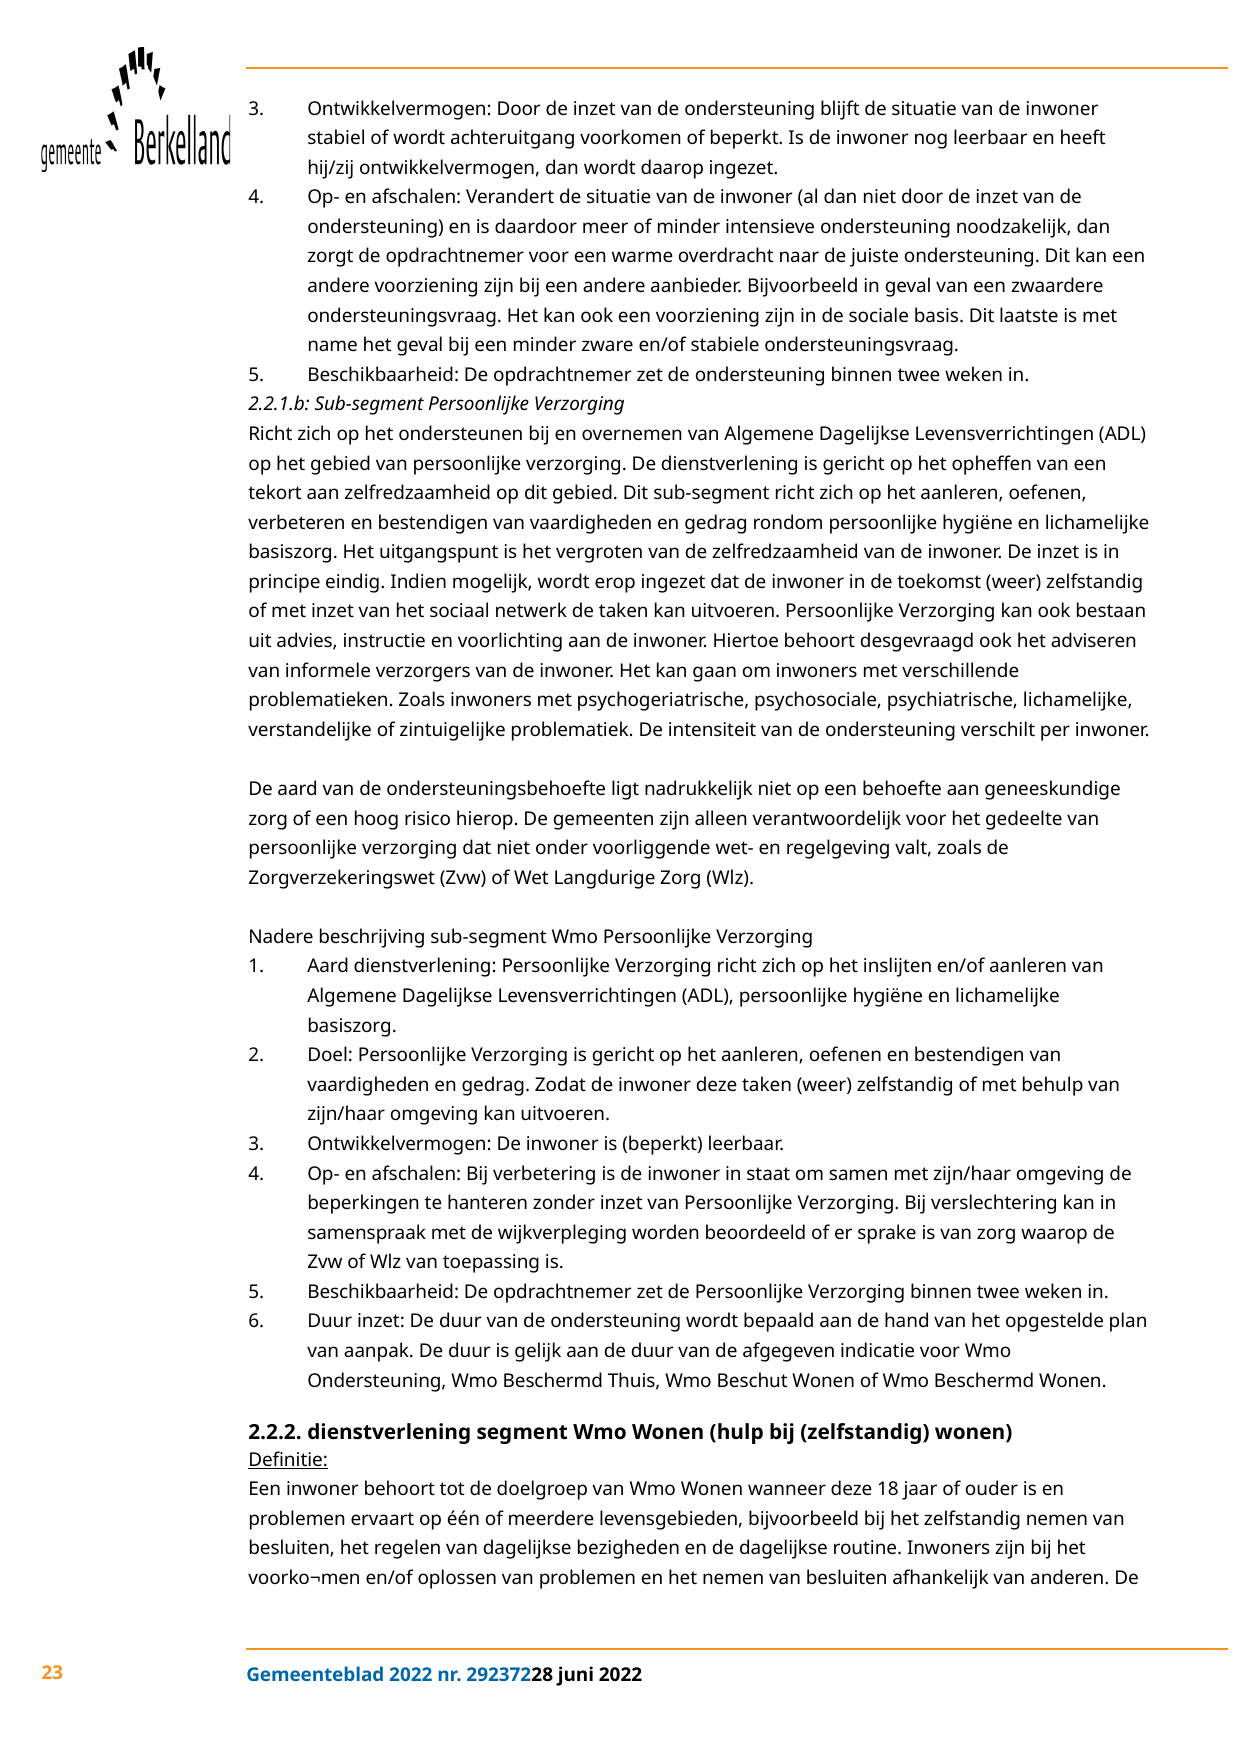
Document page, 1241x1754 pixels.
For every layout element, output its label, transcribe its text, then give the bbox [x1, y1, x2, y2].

text 2.2.2. dienstverlening segment Wmo Wonen (hulp bij (zelfstandig) wonen) [248, 1417, 1152, 1446]
list Beschikbaarheid: De opdrachtnemer zet de Persoonlijke Verzorging binnen twee weken in. [248, 1278, 1152, 1304]
list Op- en afschalen: Verandert de situatie van de inwoner (al dan niet door de inzet van de ondersteuning) en is daardoor meer of minder intensieve ondersteuning noodzakelijk, dan zorgt de opdrachtnemer voor een warme overdracht naar de juiste ondersteuning. Dit kan een andere voorziening zijn bij een andere aanbieder. Bijvoorbeeld in geval van een zwaardere ondersteuningsvraag. Het kan ook een voorziening zijn in de sociale basis. Dit laatste is met name het geval bij een minder zware en/of stabiele ondersteuningsvraag. [248, 183, 1152, 357]
text Definitie: [248, 1446, 1152, 1471]
text Een inwoner behoort tot de doelgroep van Wmo Wonen wanneer deze 18 jaar of ouder is en problemen ervaart op één of meerdere levensgebieden, bijvoorbeeld bij het zelfstandig nemen van besluiten, het regelen van dagelijkse bezigheden en de dagelijkse routine. Inwoners zijn bij het voorko¬men en/of oplossen van problemen en het nemen van besluiten afhankelijk van anderen. De [248, 1475, 1152, 1590]
list Ontwikkelvermogen: De inwoner is (beperkt) leerbaar. [248, 1130, 1152, 1156]
picture [41, 47, 231, 172]
text De aard van de ondersteuningsbehoefte ligt nadrukkelijk niet op een behoefte aan geneeskundige zorg of een hoog risico hierop. De gemeenten zijn alleen verantwoordelijk voor het gedeelte van persoonlijke verzorging dat niet onder voorliggende wet- en regelgeving valt, zoals de Zorgverzekeringswet (Zvw) of Wet Langdurige Zorg (Wlz). [248, 775, 1152, 890]
list Beschikbaarheid: De opdrachtnemer zet de ondersteuning binnen twee weken in. [248, 361, 1152, 387]
text 2.2.1.b: Sub-segment Persoonlijke Verzorging [248, 391, 1152, 416]
text Nadere beschrijving sub-segment Wmo Persoonlijke Verzorging [248, 923, 1152, 949]
list Doel: Persoonlijke Verzorging is gericht op het aanleren, oefenen en bestendigen van vaardigheden en gedrag. Zodat de inwoner deze taken (weer) zelfstandig of met behulp van zijn/haar omgeving kan uitvoeren. [248, 1041, 1152, 1126]
text Richt zich op het ondersteunen bij en overnemen van Algemene Dagelijkse Levensverrichtingen (ADL) op het gebied van persoonlijke verzorging. De dienstverlening is gericht op het opheffen van een tekort aan zelfredzaamheid op dit gebied. Dit sub-segment richt zich op het aanleren, oefenen, verbeteren en bestendigen van vaardigheden en gedrag rondom persoonlijke hygiëne en lichamelijke basiszorg. Het uitgangspunt is het vergroten van de zelfredzaamheid van de inwoner. De inzet is in principe eindig. Indien mogelijk, wordt erop ingezet dat de inwoner in de toekomst (weer) zelfstandig of met inzet van het sociaal netwerk de taken kan uitvoeren. Persoonlijke Verzorging kan ook bestaan uit advies, instructie en voorlichting aan de inwoner. Hiertoe behoort desgevraagd ook het adviseren van informele verzorgers van de inwoner. Het kan gaan om inwoners met verschillende problematieken. Zoals inwoners met psychogeriatrische, psychosociale, psychiatrische, lichamelijke, verstandelijke of zintuigelijke problematiek. De intensiteit van de ondersteuning verschilt per inwoner. [248, 420, 1152, 742]
list Aard dienstverlening: Persoonlijke Verzorging richt zich op het inslijten en/of aanleren van Algemene Dagelijkse Levensverrichtingen (ADL), persoonlijke hygiëne en lichamelijke basiszorg. [248, 953, 1152, 1038]
list Duur inzet: De duur van de ondersteuning wordt bepaald aan de hand van het opgestelde plan van aanpak. De duur is gelijk aan de duur van de afgegeven indicatie voor Wmo Ondersteuning, Wmo Beschermd Thuis, Wmo Beschut Wonen of Wmo Beschermd Wonen. [248, 1308, 1152, 1393]
list Op- en afschalen: Bij verbetering is de inwoner in staat om samen met zijn/haar omgeving de beperkingen te hanteren zonder inzet van Persoonlijke Verzorging. Bij verslechtering kan in samenspraak met de wijkverpleging worden beoordeeld of er sprake is van zorg waarop de Zvw of Wlz van toepassing is. [248, 1160, 1152, 1274]
list Ontwikkelvermogen: Door de inzet van de ondersteuning blijft de situatie van de inwoner stabiel of wordt achteruitgang voorkomen of beperkt. Is de inwoner nog leerbaar en heeft hij/zij ontwikkelvermogen, dan wordt daarop ingezet. [248, 95, 1152, 180]
